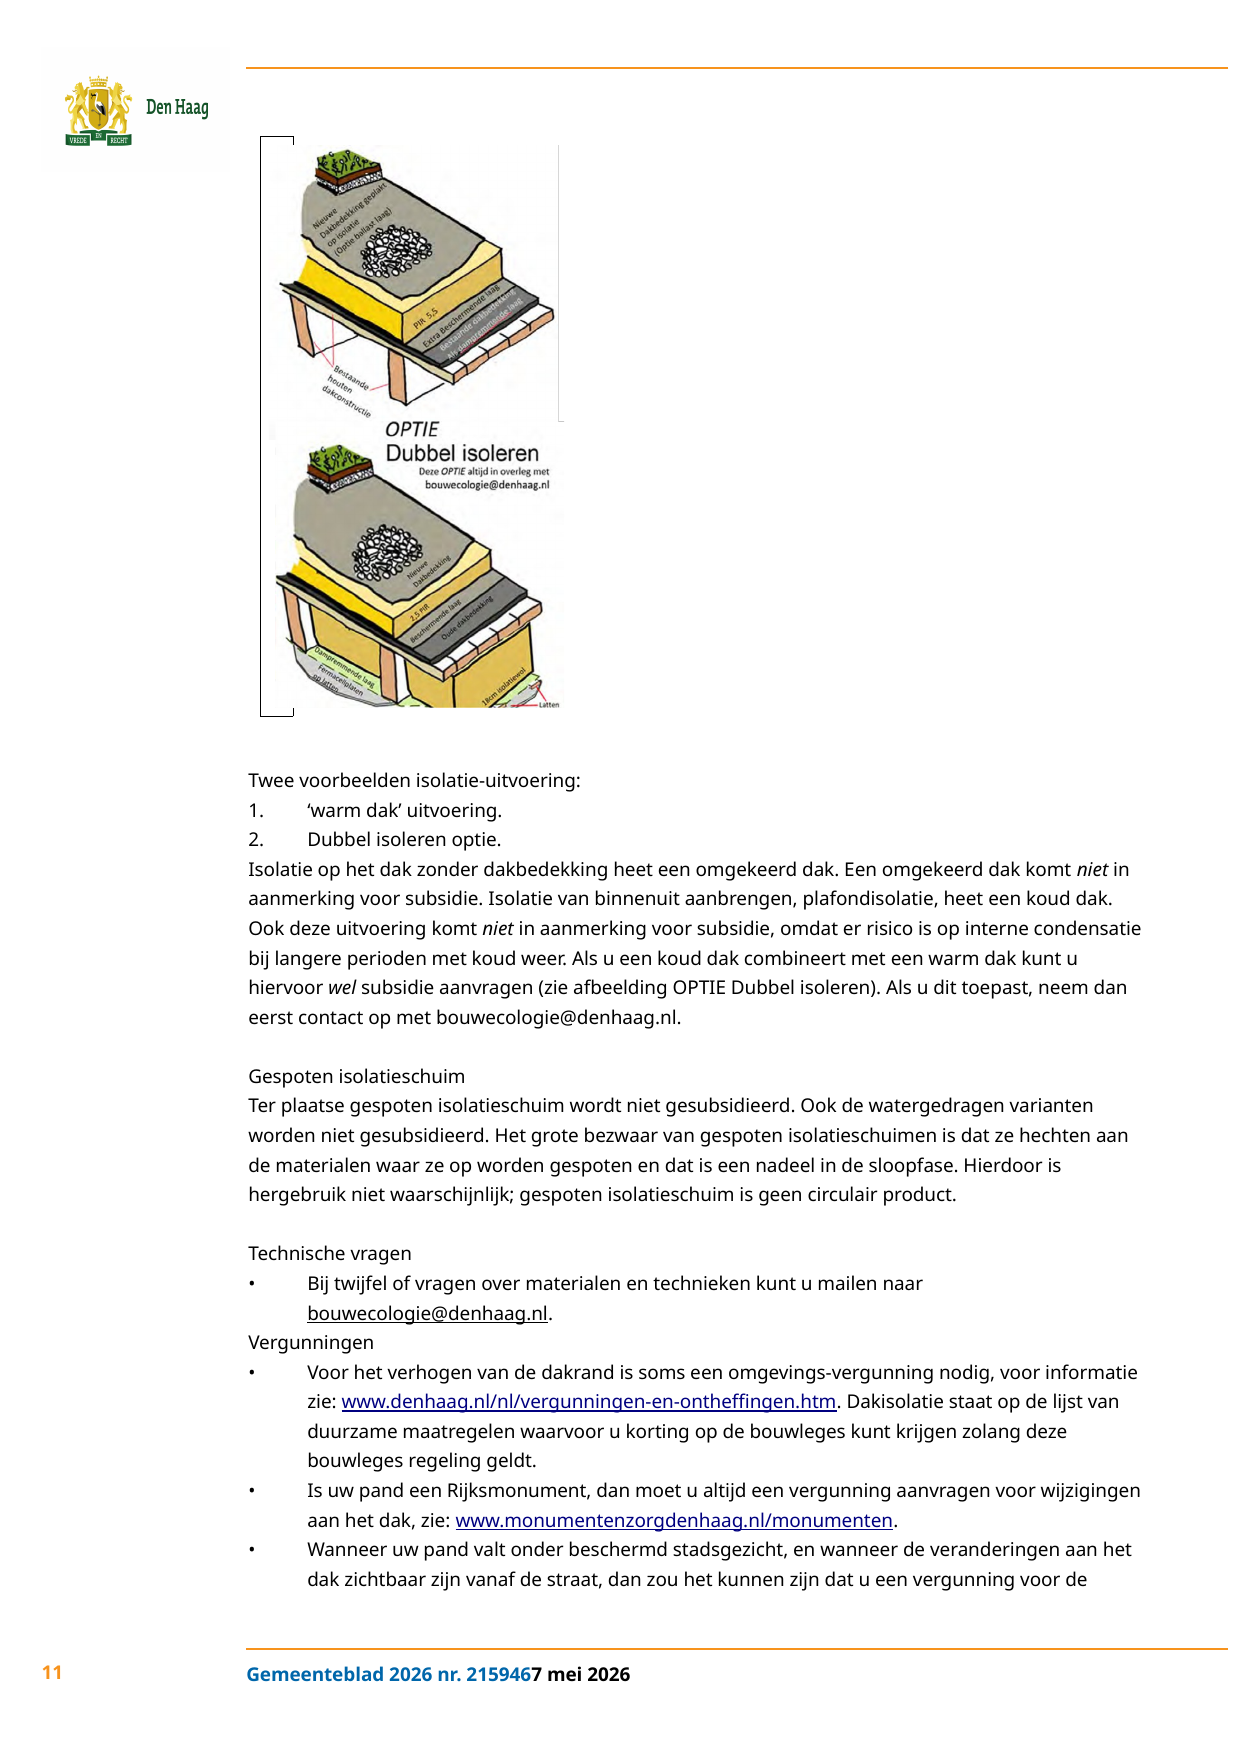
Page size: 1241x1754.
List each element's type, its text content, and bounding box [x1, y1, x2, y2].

picture [41, 47, 231, 172]
text Technische vragen [248, 1241, 1152, 1266]
text Isolatie op het dak zonder dakbedekking heet een omgekeerd dak. Een omgekeerd dak komt niet in aanmerking voor subsidie. Isolatie van binnenuit aanbrengen, plafondisolatie, heet een koud dak. Ook deze uitvoering komt niet in aanmerking voor subsidie, omdat er risico is op interne condensatie bij langere perioden met koud weer. Als u een koud dak combineert met een warm dak kunt u hiervoor wel subsidie aanvragen (zie afbeelding OPTIE Dubbel isoleren). Als u dit toepast, neem dan eerst contact op met bouwecologie@denhaag.nl. [248, 856, 1152, 1030]
picture [268, 145, 565, 708]
list Wanneer uw pand valt onder beschermd stadsgezicht, en wanneer de veranderingen aan het dak zichtbaar zijn vanaf de straat, dan zou het kunnen zijn dat u een vergunning voor de [248, 1536, 1152, 1592]
text Twee voorbeelden isolatie-uitvoering: [248, 767, 1152, 793]
text Vergunningen [248, 1329, 1152, 1355]
list Is uw pand een Rijksmonument, dan moet u altijd een vergunning aanvragen voor wijzigingen aan het dak, zie: www.monumentenzorgdenhaag.nl/monumenten. [248, 1477, 1152, 1533]
list Bij twijfel of vragen over materialen en technieken kunt u mailen naar bouwecologie@denhaag.nl. [248, 1270, 1152, 1326]
text Ter plaatse gespoten isolatieschuim wordt niet gesubsidieerd. Ook de watergedragen varianten worden niet gesubsidieerd. Het grote bezwaar van gespoten isolatieschuimen is dat ze hechten aan de materialen waar ze op worden gespoten en dat is een nadeel in de sloopfase. Hierdoor is hergebruik niet waarschijnlijk; gespoten isolatieschuim is geen circulair product. [248, 1093, 1152, 1207]
list Dubbel isoleren optie. [248, 826, 1152, 852]
list ‘warm dak’ uitvoering. [248, 797, 1152, 823]
list Voor het verhogen van de dakrand is soms een omgevings-vergunning nodig, voor informatie zie: www.denhaag.nl/nl/vergunningen-en-ontheffingen.htm. Dakisolatie staat op de lijst van duurzame maatregelen waarvoor u korting op de bouwleges kunt krijgen zolang deze bouwleges regeling geldt. [248, 1359, 1152, 1473]
text Gespoten isolatieschuim [248, 1063, 1152, 1089]
